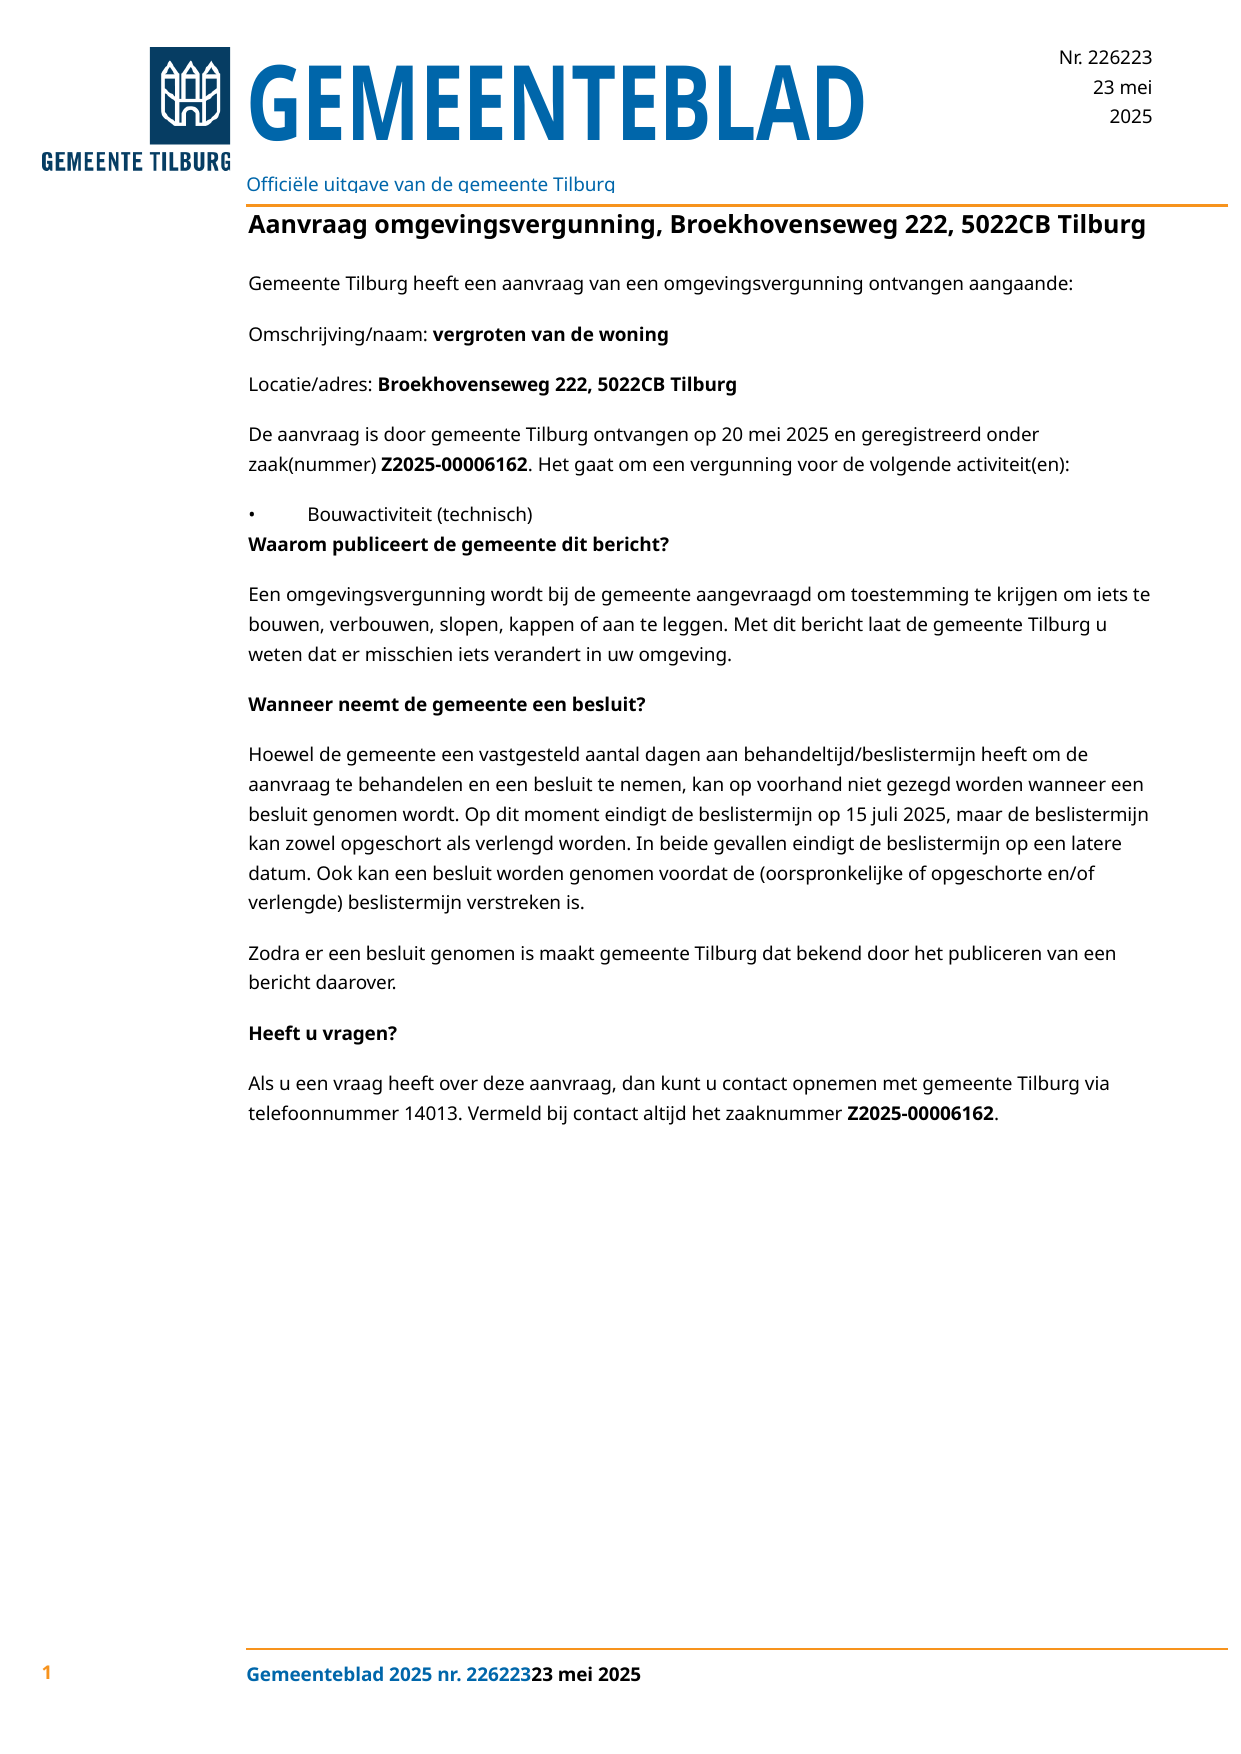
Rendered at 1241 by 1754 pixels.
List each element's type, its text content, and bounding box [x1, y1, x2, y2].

text Omschrijving/naam: vergroten van de woning [248, 321, 1152, 346]
text Zodra er een besluit genomen is maakt gemeente Tilburg dat bekend door het publiceren van een bericht daarover. [248, 940, 1152, 995]
text Als u een vraag heeft over deze aanvraag, dan kunt u contact opnemen met gemeente Tilburg via telefoonnummer 14013. Vermeld bij contact altijd het zaaknummer Z2025-00006162. [248, 1070, 1152, 1126]
list Bouwactiviteit (technisch) [248, 502, 1152, 527]
text Heeft u vragen? [248, 1020, 1152, 1046]
text De aanvraag is door gemeente Tilburg ontvangen op 20 mei 2025 en geregistreerd onder zaak(nummer) Z2025-00006162. Het gaat om een vergunning voor de volgende activiteit(en): [248, 422, 1152, 477]
text Locatie/adres: Broekhovenseweg 222, 5022CB Tilburg [248, 371, 1152, 397]
text Aanvraag omgevingsvergunning, Broekhovenseweg 222, 5022CB Tilburg [248, 207, 1152, 241]
text Hoewel de gemeente een vastgesteld aantal dagen aan behandeltijd/beslistermijn heeft om de aanvraag te behandelen en een besluit te nemen, kan op voorhand niet gezegd worden wanneer een besluit genomen wordt. Op dit moment eindigt de beslistermijn op 15 juli 2025, maar de beslistermijn kan zowel opgeschort als verlengd worden. In beide gevallen eindigt de beslistermijn op een latere datum. Ook kan een besluit worden genomen voordat de (oorspronkelijke of opgeschorte en/of verlengde) beslistermijn verstreken is. [248, 742, 1152, 915]
text Waarom publiceert de gemeente dit bericht? [248, 531, 1152, 557]
text Wanneer neemt de gemeente een besluit? [248, 691, 1152, 717]
text Gemeente Tilburg heeft een aanvraag van een omgevingsvergunning ontvangen aangaande: [248, 270, 1152, 296]
picture [41, 47, 231, 172]
text Een omgevingsvergunning wordt bij de gemeente aangevraagd om toestemming te krijgen om iets te bouwen, verbouwen, slopen, kappen of aan te leggen. Met dit bericht laat de gemeente Tilburg u weten dat er misschien iets verandert in uw omgeving. [248, 582, 1152, 666]
